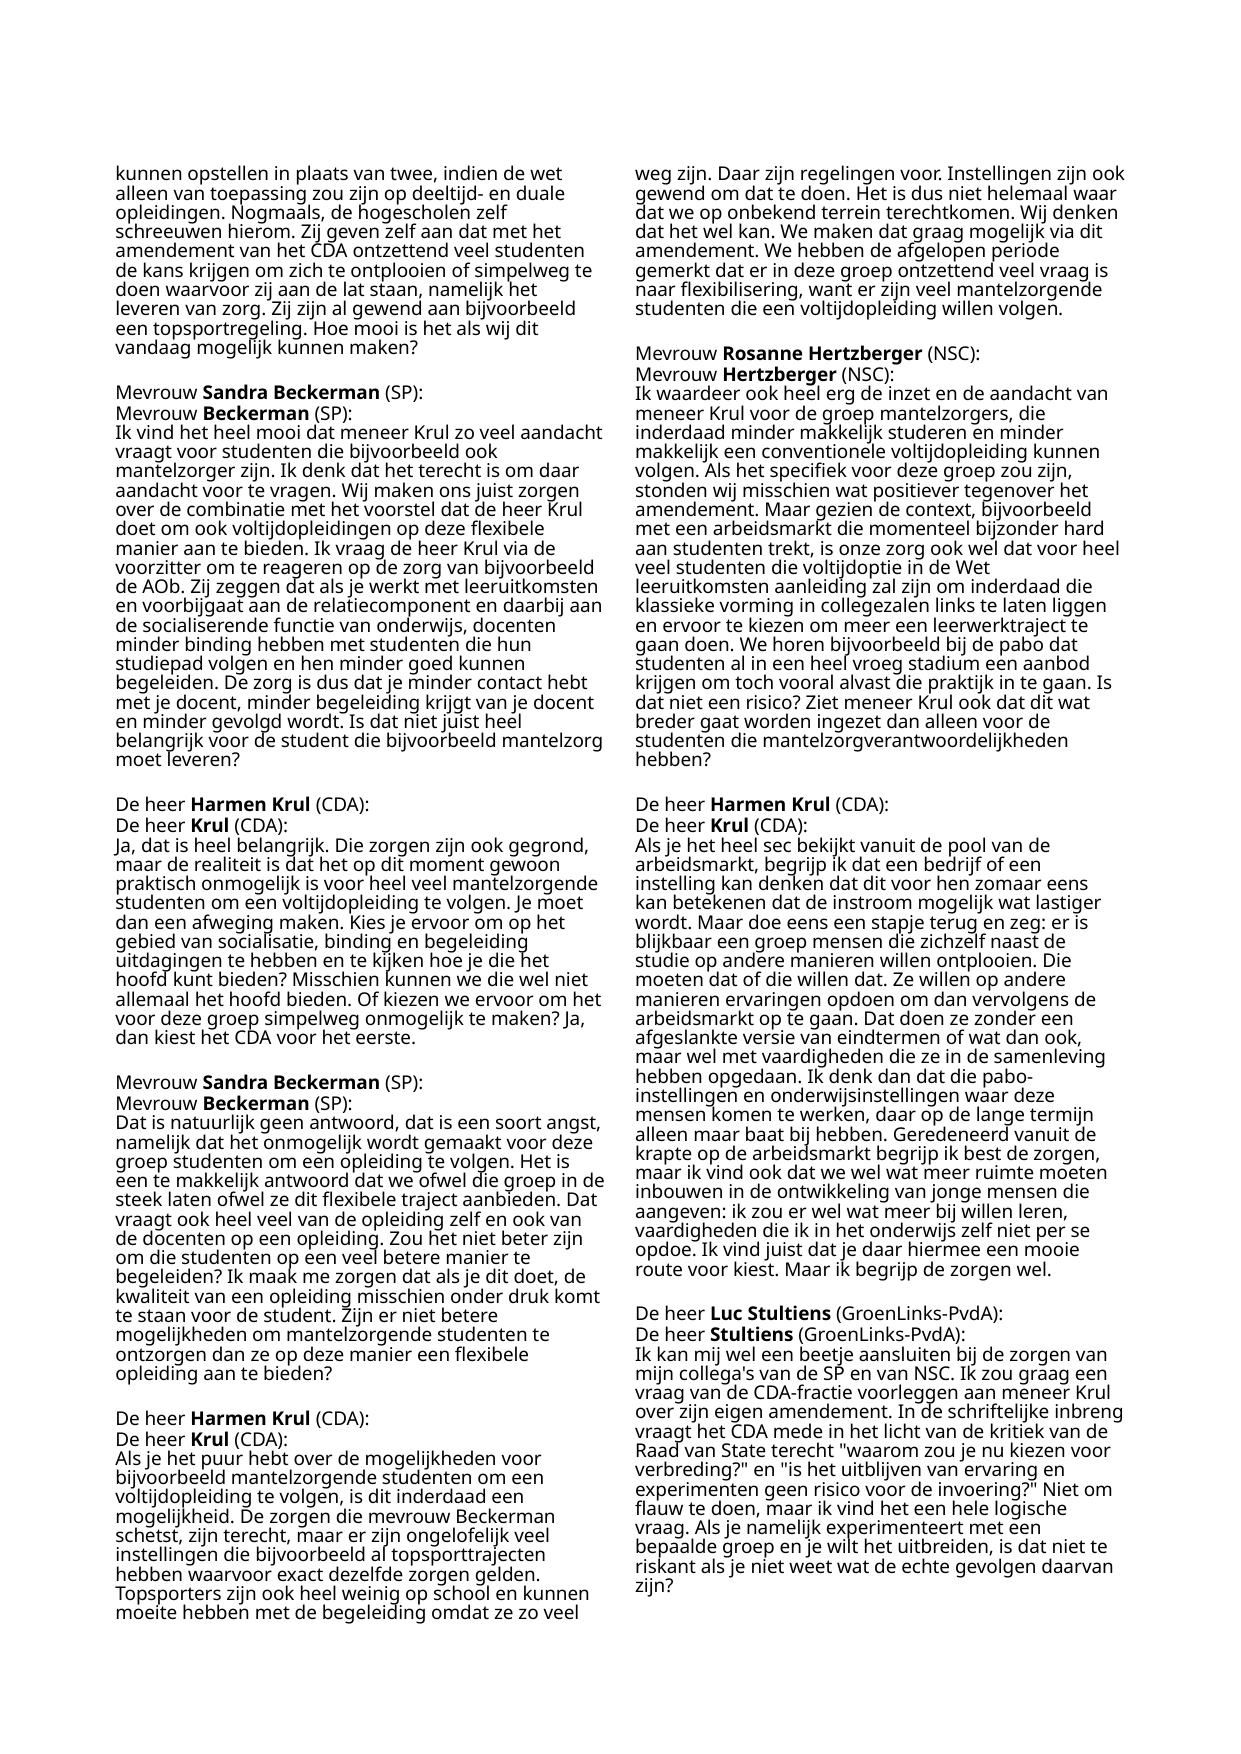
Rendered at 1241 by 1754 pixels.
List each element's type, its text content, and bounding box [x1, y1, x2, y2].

text Ik waardeer ook heel erg de inzet en de aandacht van meneer Krul voor de groep mantelzorgers, die inderdaad minder makkelijk studeren en minder makkelijk een conventionele voltijdopleiding kunnen volgen. Als het specifiek voor deze groep zou zijn, stonden wij misschien wat positiever tegenover het amendement. Maar gezien de context, bijvoorbeeld met een arbeidsmarkt die momenteel bijzonder hard aan studenten trekt, is onze zorg ook wel dat voor heel veel studenten die voltijdoptie in de Wet leeruitkomsten aanleiding zal zijn om inderdaad die klassieke vorming in collegezalen links te laten liggen en ervoor te kiezen om meer een leerwerktraject te gaan doen. We horen bijvoorbeeld bij de pabo dat studenten al in een heel vroeg stadium een aanbod krijgen om toch vooral alvast die praktijk in te gaan. Is dat niet een risico? Ziet meneer Krul ook dat dit wat breder gaat worden ingezet dan alleen voor de studenten die mantelzorgverantwoordelijkheden hebben? [635, 385, 1125, 771]
text Mevrouw Beckerman (SP): [115, 404, 605, 424]
text Mevrouw Sandra Beckerman (SP): [115, 1069, 605, 1095]
text Ik vind het heel mooi dat meneer Krul zo veel aandacht vraagt voor studenten die bijvoorbeeld ook mantelzorger zijn. Ik denk dat het terecht is om daar aandacht voor te vragen. Wij maken ons juist zorgen over de combinatie met het voorstel dat de heer Krul doet om ook voltijdopleidingen op deze flexibele manier aan te bieden. Ik vraag de heer Krul via de voorzitter om te reageren op de zorg van bijvoorbeeld de AOb. Zij zeggen dat als je werkt met leeruitkomsten en voorbijgaat aan de relatiecomponent en daarbij aan de socialiserende functie van onderwijs, docenten minder binding hebben met studenten die hun studiepad volgen en hen minder goed kunnen begeleiden. De zorg is dus dat je minder contact hebt met je docent, minder begeleiding krijgt van je docent en minder gevolgd wordt. Is dat niet juist heel belangrijk voor de student die bijvoorbeeld mantelzorg moet leveren? [115, 424, 605, 771]
text Mevrouw Rosanne Hertzberger (NSC): [635, 340, 1125, 366]
text De heer Krul (CDA): [115, 817, 605, 837]
text Als je het puur hebt over de mogelijkheden voor bijvoorbeeld mantelzorgende studenten om een voltijdopleiding te volgen, is dit inderdaad een mogelijkheid. De zorgen die mevrouw Beckerman schetst, zijn terecht, maar er zijn ongelofelijk veel instellingen die bijvoorbeeld al topsporttrajecten hebben waarvoor exact dezelfde zorgen gelden. Topsporters zijn ook heel weinig op school en kunnen moeite hebben met de begeleiding omdat ze zo veel [115, 1450, 605, 1623]
text Ja, dat is heel belangrijk. Die zorgen zijn ook gegrond, maar de realiteit is dat het op dit moment gewoon praktisch onmogelijk is voor heel veel mantelzorgende studenten om een voltijdopleiding te volgen. Je moet dan een afweging maken. Kies je ervoor om op het gebied van socialisatie, binding en begeleiding uitdagingen te hebben en te kijken hoe je die het hoofd kunt bieden? Misschien kunnen we die wel niet allemaal het hoofd bieden. Of kiezen we ervoor om het voor deze groep simpelweg onmogelijk te maken? Ja, dan kiest het CDA voor het eerste. [115, 837, 605, 1048]
text Als je het heel sec bekijkt vanuit de pool van de arbeidsmarkt, begrijp ik dat een bedrijf of een instelling kan denken dat dit voor hen zomaar eens kan betekenen dat de instroom mogelijk wat lastiger wordt. Maar doe eens een stapje terug en zeg: er is blijkbaar een groep mensen die zichzelf naast de studie op andere manieren willen ontplooien. Die moeten dat of die willen dat. Ze willen op andere manieren ervaringen opdoen om dan vervolgens de arbeidsmarkt op te gaan. Dat doen ze zonder een afgeslankte versie van eindtermen of wat dan ook, maar wel met vaardigheden die ze in de samenleving hebben opgedaan. Ik denk dan dat die pabo-instellingen en onderwijsinstellingen waar deze mensen komen te werken, daar op de lange termijn alleen maar baat bij hebben. Geredeneerd vanuit de krapte op de arbeidsmarkt begrijp ik best de zorgen, maar ik vind ook dat we wel wat meer ruimte moeten inbouwen in de ontwikkeling van jonge mensen die aangeven: ik zou er wel wat meer bij willen leren, vaardigheden die ik in het onderwijs zelf niet per se opdoe. Ik vind juist dat je daar hiermee een mooie route voor kiest. Maar ik begrijp de zorgen wel. [635, 837, 1125, 1280]
text De heer Luc Stultiens (GroenLinks-PvdA): [635, 1301, 1125, 1326]
text De heer Krul (CDA): [635, 817, 1125, 837]
text De heer Harmen Krul (CDA): [115, 1405, 605, 1431]
text Ik kan mij wel een beetje aansluiten bij de zorgen van mijn collega's van de SP en van NSC. Ik zou graag een vraag van de CDA-fractie voorleggen aan meneer Krul over zijn eigen amendement. In de schriftelijke inbreng vraagt het CDA mede in het licht van de kritiek van de Raad van State terecht "waarom zou je nu kiezen voor verbreding?" en "is het uitblijven van ervaring en experimenten geen risico voor de invoering?" Niet om flauw te doen, maar ik vind het een hele logische vraag. Als je namelijk experimenteert met een bepaalde groep en je wilt het uitbreiden, is dat niet te riskant als je niet weet wat de echte gevolgen daarvan zijn? [635, 1346, 1125, 1596]
text Mevrouw Beckerman (SP): [115, 1095, 605, 1114]
text Mevrouw Sandra Beckerman (SP): [115, 379, 605, 404]
text kunnen opstellen in plaats van twee, indien de wet alleen van toepassing zou zijn op deeltijd- en duale opleidingen. Nogmaals, de hogescholen zelf schreeuwen hierom. Zij geven zelf aan dat met het amendement van het CDA ontzettend veel studenten de kans krijgen om zich te ontplooien of simpelweg te doen waarvoor zij aan de lat staan, namelijk het leveren van zorg. Zij zijn al gewend aan bijvoorbeeld een topsportregeling. Hoe mooi is het als wij dit vandaag mogelijk kunnen maken? [115, 165, 605, 358]
text De heer Stultiens (GroenLinks-PvdA): [635, 1326, 1125, 1346]
text Mevrouw Hertzberger (NSC): [635, 366, 1125, 385]
text Dat is natuurlijk geen antwoord, dat is een soort angst, namelijk dat het onmogelijk wordt gemaakt voor deze groep studenten om een opleiding te volgen. Het is een te makkelijk antwoord dat we ofwel die groep in de steek laten ofwel ze dit flexibele traject aanbieden. Dat vraagt ook heel veel van de opleiding zelf en ook van de docenten op een opleiding. Zou het niet beter zijn om die studenten op een veel betere manier te begeleiden? Ik maak me zorgen dat als je dit doet, de kwaliteit van een opleiding misschien onder druk komt te staan voor de student. Zijn er niet betere mogelijkheden om mantelzorgende studenten te ontzorgen dan ze op deze manier een flexibele opleiding aan te bieden? [115, 1114, 605, 1384]
text De heer Harmen Krul (CDA): [635, 792, 1125, 817]
text weg zijn. Daar zijn regelingen voor. Instellingen zijn ook gewend om dat te doen. Het is dus niet helemaal waar dat we op onbekend terrein terechtkomen. Wij denken dat het wel kan. We maken dat graag mogelijk via dit amendement. We hebben de afgelopen periode gemerkt dat er in deze groep ontzettend veel vraag is naar flexibilisering, want er zijn veel mantelzorgende studenten die een voltijdopleiding willen volgen. [635, 165, 1125, 319]
text De heer Harmen Krul (CDA): [115, 792, 605, 817]
text De heer Krul (CDA): [115, 1431, 605, 1450]
